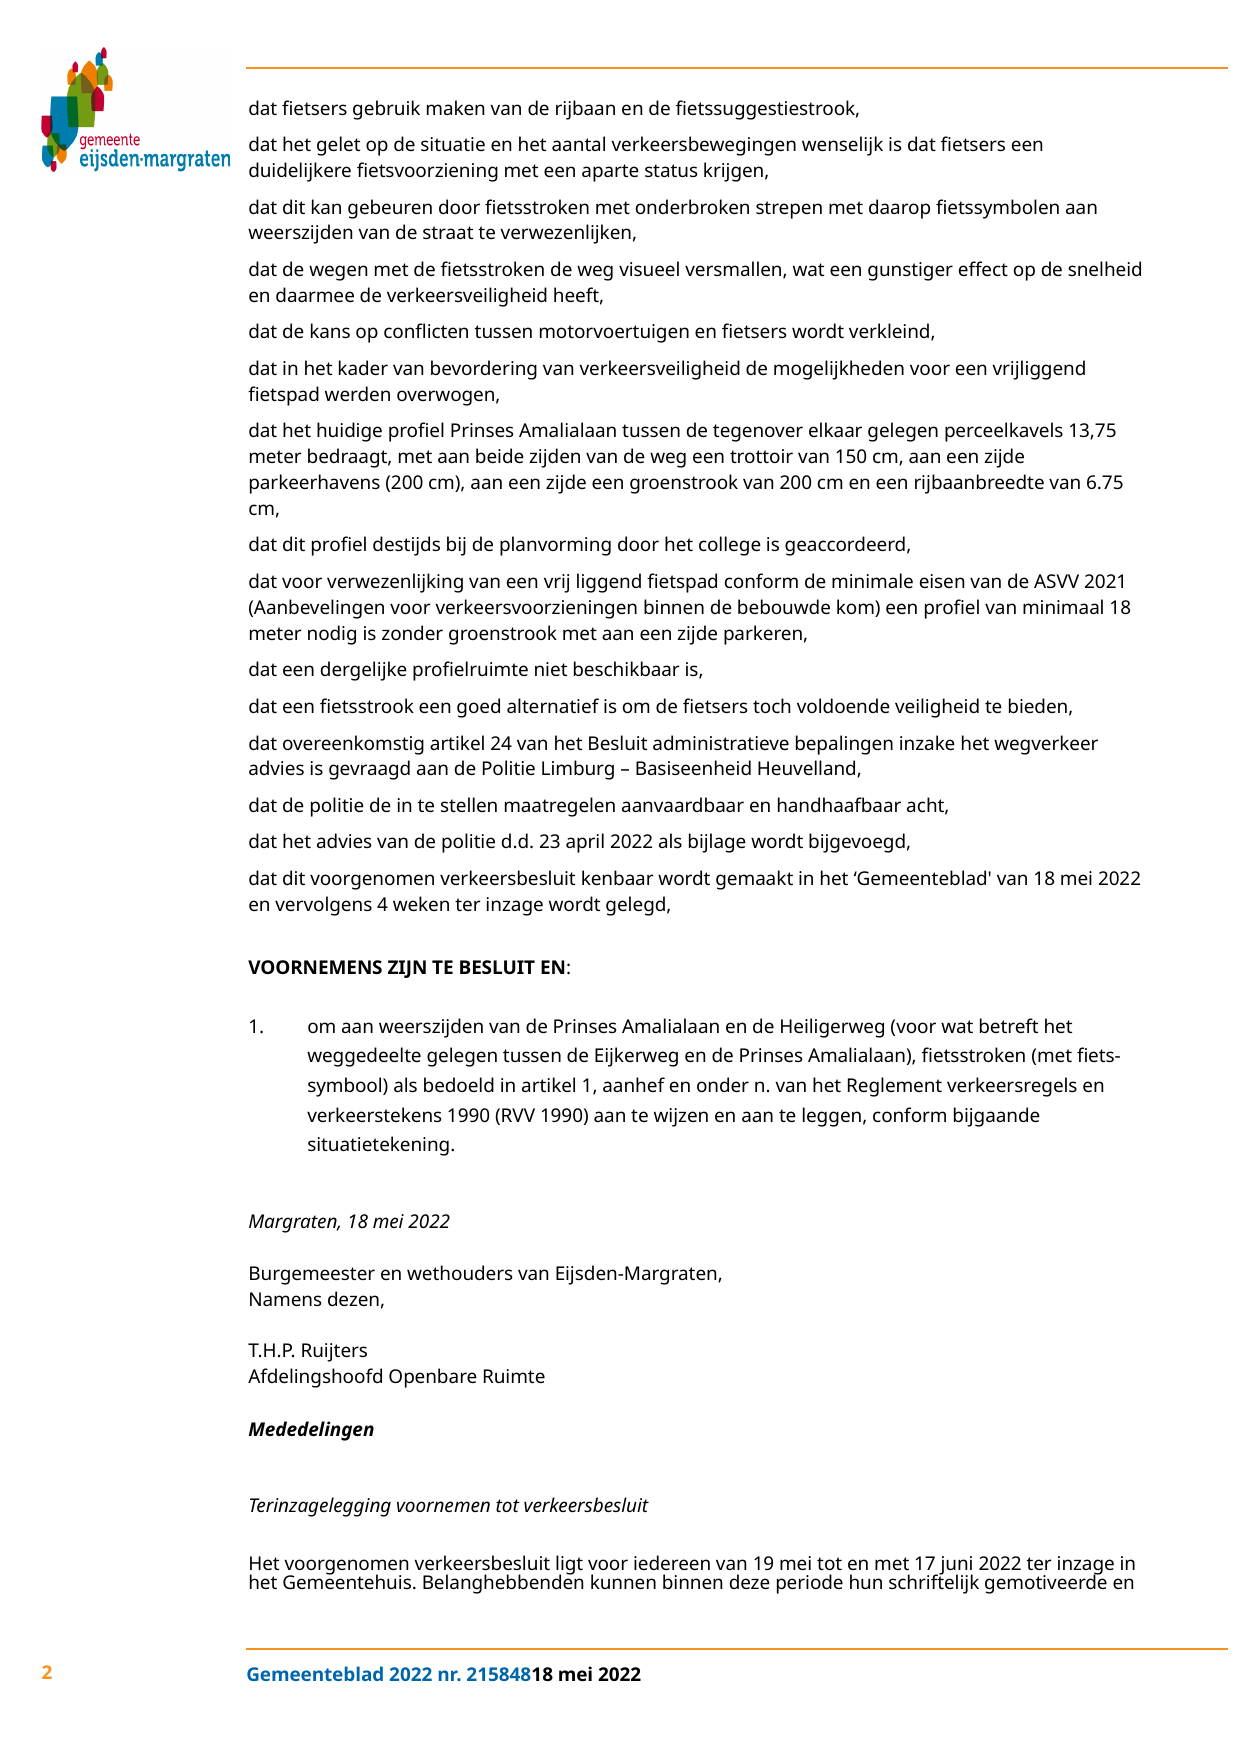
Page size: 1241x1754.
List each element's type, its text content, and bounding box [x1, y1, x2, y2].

list om aan weerszijden van de Prinses Amalialaan en de Heiligerweg (voor wat betreft het weggedeelte gelegen tussen de Eijkerweg en de Prinses Amalialaan), fietsstroken (met fiets-symbool) als bedoeld in artikel 1, aanhef en onder n. van het Reglement verkeersregels en verkeerstekens 1990 (RVV 1990) aan te wijzen en aan te leggen, conform bijgaande situatietekening. [248, 1013, 1152, 1157]
text dat de wegen met de fietsstroken de weg visueel versmallen, wat een gunstiger effect op de snelheid en daarmee de verkeersveiligheid heeft, [248, 256, 1152, 308]
text Namens dezen, [248, 1286, 1152, 1312]
text dat voor verwezenlijking van een vrij liggend fietspad conform de minimale eisen van de ASVV 2021 (Aanbevelingen voor verkeersvoorzieningen binnen de bebouwde kom) een profiel van minimaal 18 meter nodig is zonder groenstrook met aan een zijde parkeren, [248, 568, 1152, 645]
text Afdelingshoofd Openbare Ruimte [248, 1363, 1152, 1389]
text dat het huidige profiel Prinses Amalialaan tussen de tegenover elkaar gelegen perceelkavels 13,75 meter bedraagt, met aan beide zijden van de weg een trottoir van 150 cm, aan een zijde parkeerhavens (200 cm), aan een zijde een groenstrook van 200 cm en een rijbaanbreedte van 6.75 cm, [248, 418, 1152, 521]
text Het voorgenomen verkeersbesluit ligt voor iedereen van 19 mei tot en met 17 juni 2022 ter inzage in het Gemeentehuis. Belanghebbenden kunnen binnen deze periode hun schriftelijk gemotiveerde en [248, 1555, 1152, 1593]
text Mededelingen [248, 1416, 1152, 1442]
text dat een fietsstrook een goed alternatief is om de fietsers toch voldoende veiligheid te bieden, [248, 693, 1152, 719]
text Burgemeester en wethouders van Eijsden-Margraten, [248, 1260, 1152, 1286]
text dat het advies van de politie d.d. 23 april 2022 als bijlage wordt bijgevoegd, [248, 829, 1152, 854]
text dat dit voorgenomen verkeersbesluit kenbaar wordt gemaakt in het ‘Gemeenteblad' van 18 mei 2022 en vervolgens 4 weken ter inzage wordt gelegd, [248, 865, 1152, 917]
text Margraten, 18 mei 2022 [248, 1209, 1152, 1234]
text dat de kans op conflicten tussen motorvoertuigen en fietsers wordt verkleind, [248, 319, 1152, 344]
text dat de politie de in te stellen maatregelen aanvaardbaar en handhaafbaar acht, [248, 792, 1152, 818]
text Terinzagelegging voornemen tot verkeersbesluit [248, 1492, 1152, 1518]
picture [41, 47, 231, 172]
text T.H.P. Ruijters [248, 1337, 1152, 1363]
text dat een dergelijke profielruimte niet beschikbaar is, [248, 656, 1152, 682]
text dat het gelet op de situatie en het aantal verkeersbewegingen wenselijk is dat fietsers een duidelijkere fietsvoorziening met een aparte status krijgen, [248, 131, 1152, 183]
text dat dit profiel destijds bij de planvorming door het college is geaccordeerd, [248, 532, 1152, 557]
text dat dit kan gebeuren door fietsstroken met onderbroken strepen met daarop fietssymbolen aan weerszijden van de straat te verwezenlijken, [248, 194, 1152, 245]
text dat in het kader van bevordering van verkeersveiligheid de mogelijkheden voor een vrijliggend fietspad werden overwogen, [248, 355, 1152, 407]
text dat fietsers gebruik maken van de rijbaan en de fietssuggestiestrook, [248, 95, 1152, 121]
text VOORNEMENS ZIJN TE BESLUIT EN: [248, 954, 1152, 979]
text dat overeenkomstig artikel 24 van het Besluit administratieve bepalingen inzake het wegverkeer advies is gevraagd aan de Politie Limburg – Basiseenheid Heuvelland, [248, 730, 1152, 781]
